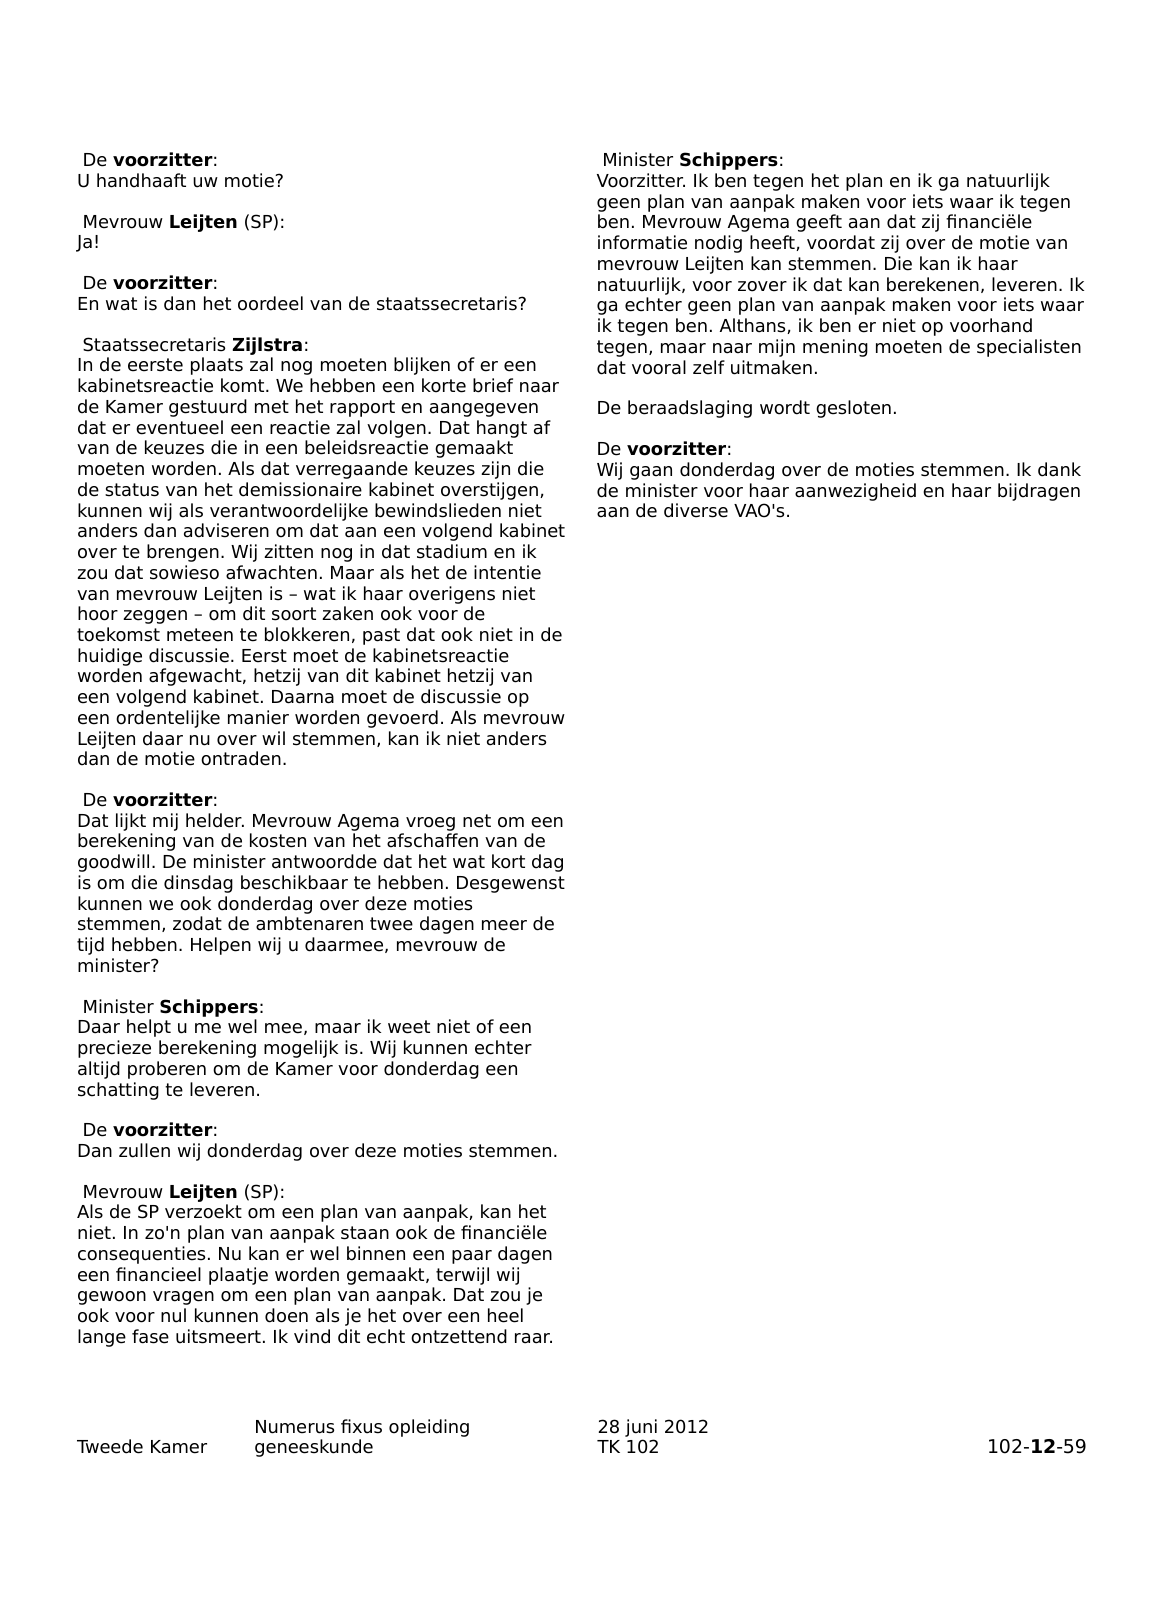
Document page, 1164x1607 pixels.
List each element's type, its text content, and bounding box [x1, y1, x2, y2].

text Staatssecretaris Zijlstra: [77, 334, 567, 355]
text De beraadslaging wordt gesloten. [596, 398, 1087, 419]
text Daar helpt u me wel mee, maar ik weet niet of een precieze berekening mogelijk is. Wij kunnen echter altijd proberen om de Kamer voor donderdag een schatting te leveren. [77, 1017, 567, 1100]
text Dan zullen wij donderdag over deze moties stemmen. [77, 1141, 567, 1162]
text Als de SP verzoekt om een plan van aanpak, kan het niet. In zo'n plan van aanpak staan ook de financiële consequenties. Nu kan er wel binnen een paar dagen een financieel plaatje worden gemaakt, terwijl wij gewoon vragen om een plan van aanpak. Dat zou je ook voor nul kunnen doen als je het over een heel lange fase uitsmeert. Ik vind dit echt ontzettend raar. [77, 1202, 567, 1347]
text De voorzitter: [77, 273, 567, 294]
text Voorzitter. Ik ben tegen het plan en ik ga natuurlijk geen plan van aanpak maken voor iets waar ik tegen ben. Mevrouw Agema geeft aan dat zij financiële informatie nodig heeft, voordat zij over de motie van mevrouw Leijten kan stemmen. Die kan ik haar natuurlijk, voor zover ik dat kan berekenen, leveren. Ik ga echter geen plan van aanpak maken voor iets waar ik tegen ben. Althans, ik ben er niet op voorhand tegen, maar naar mijn mening moeten de specialisten dat vooral zelf uitmaken. [596, 171, 1087, 378]
text U handhaaft uw motie? [77, 171, 567, 192]
text Mevrouw Leijten (SP): [77, 1182, 567, 1202]
text De voorzitter: [77, 790, 567, 811]
text In de eerste plaats zal nog moeten blijken of er een kabinetsreactie komt. We hebben een korte brief naar de Kamer gestuurd met het rapport en aangegeven dat er eventueel een reactie zal volgen. Dat hangt af van de keuzes die in een beleidsreactie gemaakt moeten worden. Als dat verregaande keuzes zijn die de status van het demissionaire kabinet overstijgen, kunnen wij als verantwoordelijke bewindslieden niet anders dan adviseren om dat aan een volgend kabinet over te brengen. Wij zitten nog in dat stadium en ik zou dat sowieso afwachten. Maar als het de intentie van mevrouw Leijten is – wat ik haar overigens niet hoor zeggen – om dit soort zaken ook voor de toekomst meteen te blokkeren, past dat ook niet in de huidige discussie. Eerst moet de kabinetsreactie worden afgewacht, hetzij van dit kabinet hetzij van een volgend kabinet. Daarna moet de discussie op een ordentelijke manier worden gevoerd. Als mevrouw Leijten daar nu over wil stemmen, kan ik niet anders dan de motie ontraden. [77, 355, 567, 770]
text Minister Schippers: [77, 996, 567, 1017]
text En wat is dan het oordeel van de staatssecretaris? [77, 294, 567, 314]
text Ja! [77, 232, 567, 253]
text Dat lijkt mij helder. Mevrouw Agema vroeg net om een berekening van de kosten van het afschaffen van de goodwill. De minister antwoordde dat het wat kort dag is om die dinsdag beschikbaar te hebben. Desgewenst kunnen we ook donderdag over deze moties stemmen, zodat de ambtenaren twee dagen meer de tijd hebben. Helpen wij u daarmee, mevrouw de minister? [77, 811, 567, 976]
text De voorzitter: [77, 1120, 567, 1141]
text Minister Schippers: [596, 150, 1087, 171]
text Wij gaan donderdag over de moties stemmen. Ik dank de minister voor haar aanwezigheid en haar bijdragen aan de diverse VAO's. [596, 460, 1087, 522]
text Mevrouw Leijten (SP): [77, 212, 567, 232]
text De voorzitter: [596, 439, 1087, 460]
text De voorzitter: [77, 150, 567, 171]
